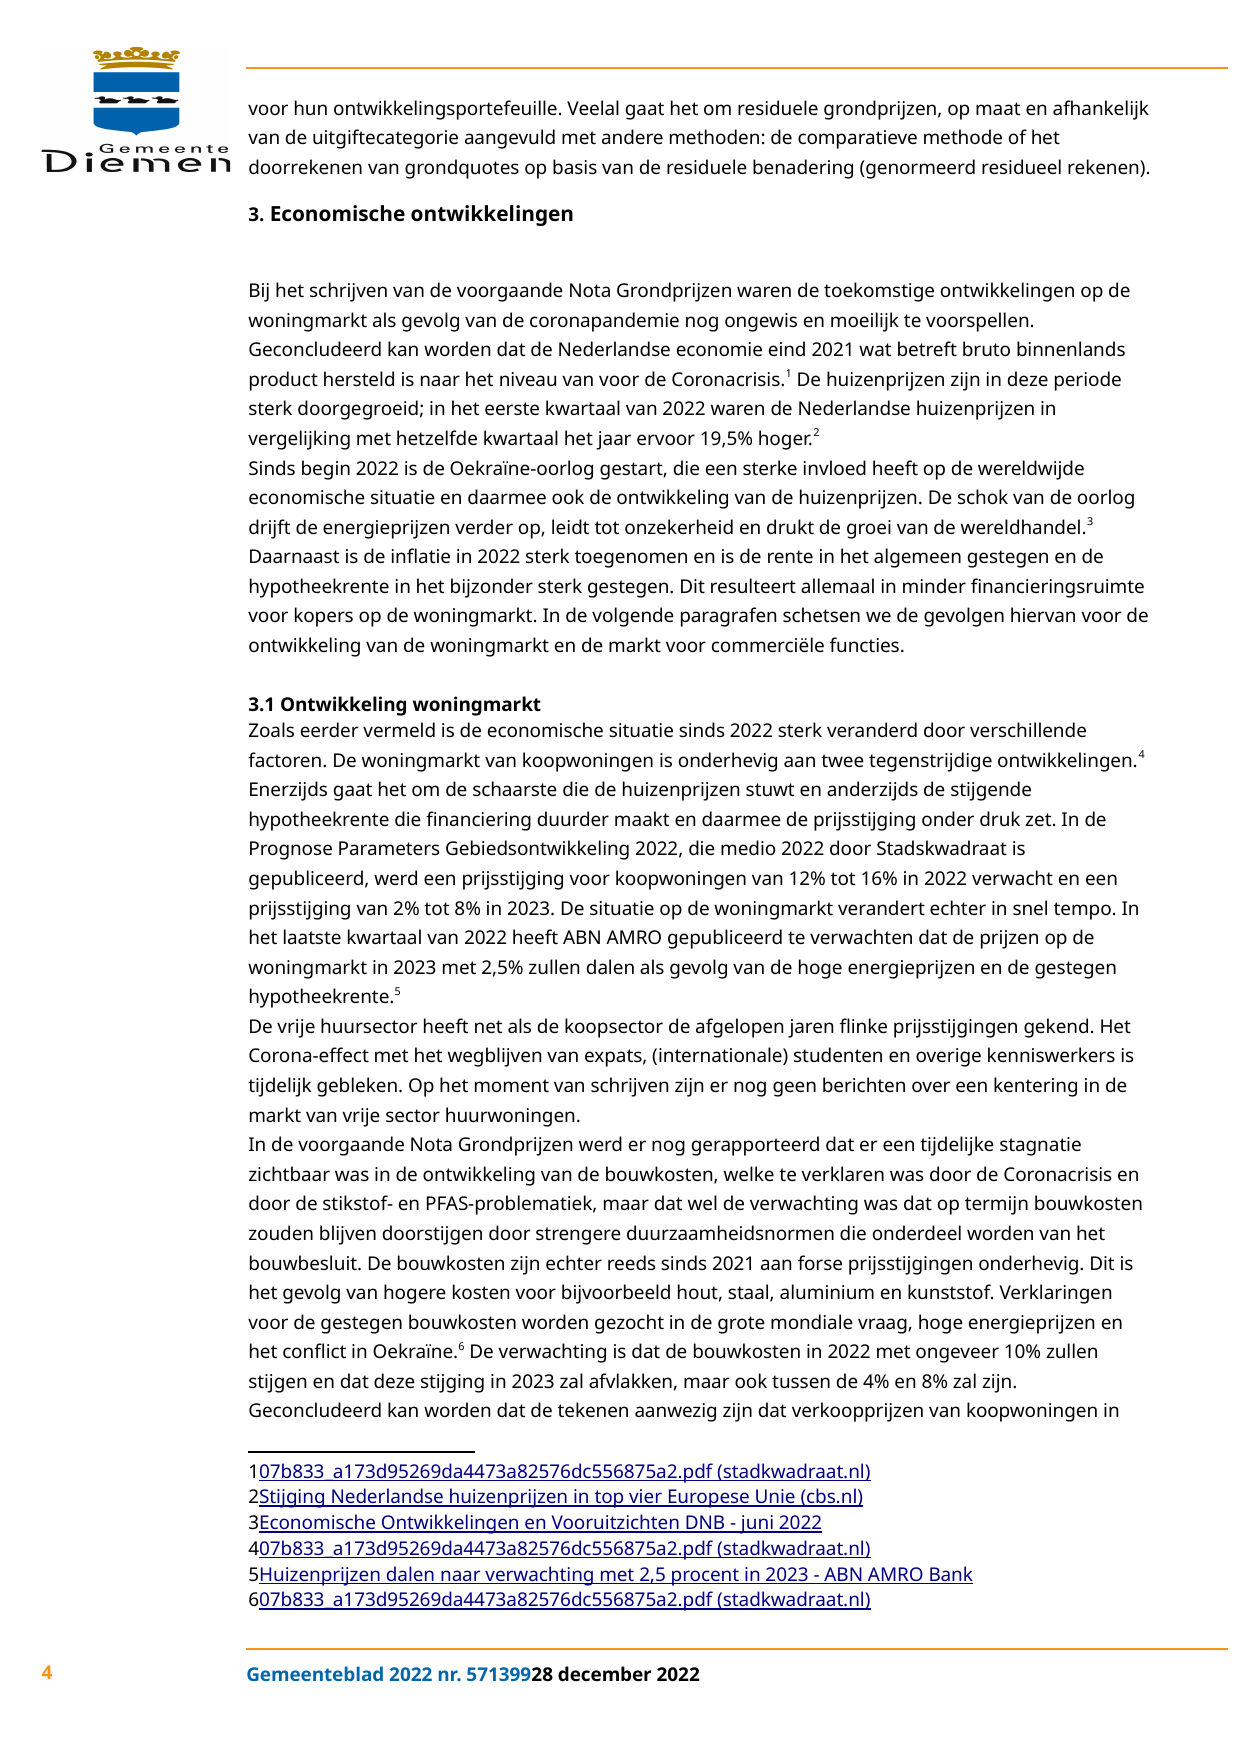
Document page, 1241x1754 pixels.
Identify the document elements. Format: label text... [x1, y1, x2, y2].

text De vrije huursector heeft net als de koopsector de afgelopen jaren flinke prijsstijgingen gekend. Het Corona-effect met het wegblijven van expats, (internationale) studenten en overige kenniswerkers is tijdelijk gebleken. Op het moment van schrijven zijn er nog geen berichten over een kentering in de markt van vrije sector huurwoningen. [248, 1013, 1152, 1127]
text In de voorgaande Nota Grondprijzen werd er nog gerapporteerd dat er een tijdelijke stagnatie zichtbaar was in de ontwikkeling van de bouwkosten, welke te verklaren was door de Coronacrisis en door de stikstof- en PFAS-problematiek, maar dat wel de verwachting was dat op termijn bouwkosten zouden blijven doorstijgen door strengere duurzaamheidsnormen die onderdeel worden van het bouwbesluit. De bouwkosten zijn echter reeds sinds 2021 aan forse prijsstijgingen onderhevig. Dit is het gevolg van hogere kosten voor bijvoorbeeld hout, staal, aluminium en kunststof. Verklaringen voor de gestegen bouwkosten worden gezocht in de grote mondiale vraag, hoge energieprijzen en het conflict in Oekraïne. De verwachting is dat de bouwkosten in 2022 met ongeveer 10% zullen stijgen en dat deze stijging in 2023 zal afvlakken, maar ook tussen de 4% en 8% zal zijn. [248, 1131, 1152, 1394]
text 07b833_a173d95269da4473a82576dc556875a2.pdf (stadkwadraat.nl) [248, 1458, 1152, 1483]
text Huizenprijzen dalen naar verwachting met 2,5 procent in 2023 - ABN AMRO Bank [248, 1561, 1152, 1586]
picture [41, 47, 231, 172]
text Stijging Nederlandse huizenprijzen in top vier Europese Unie (cbs.nl) [248, 1483, 1152, 1509]
text Economische Ontwikkelingen en Vooruitzichten DNB - juni 2022 [248, 1509, 1152, 1535]
text 3. Economische ontwikkelingen [248, 199, 1152, 228]
text Geconcludeerd kan worden dat de tekenen aanwezig zijn dat verkoopprijzen van koopwoningen in [248, 1398, 1152, 1423]
text Bij het schrijven van de voorgaande Nota Grondprijzen waren de toekomstige ontwikkelingen op de woningmarkt als gevolg van de coronapandemie nog ongewis en moeilijk te voorspellen. Geconcludeerd kan worden dat de Nederlandse economie eind 2021 wat betreft bruto binnenlands product hersteld is naar het niveau van voor de Coronacrisis. De huizenprijzen zijn in deze periode sterk doorgegroeid; in het eerste kwartaal van 2022 waren de Nederlandse huizenprijzen in vergelijking met hetzelfde kwartaal het jaar ervoor 19,5% hoger. [248, 277, 1152, 451]
text 07b833_a173d95269da4473a82576dc556875a2.pdf (stadkwadraat.nl) [248, 1586, 1152, 1612]
text Sinds begin 2022 is de Oekraïne-oorlog gestart, die een sterke invloed heeft op de wereldwijde economische situatie en daarmee ook de ontwikkeling van de huizenprijzen. De schok van de oorlog drijft de energieprijzen verder op, leidt tot onzekerheid en drukt de groei van de wereldhandel. Daarnaast is de inflatie in 2022 sterk toegenomen en is de rente in het algemeen gestegen en de hypotheekrente in het bijzonder sterk gestegen. Dit resulteert allemaal in minder financieringsruimte voor kopers op de woningmarkt. In de volgende paragrafen schetsen we de gevolgen hiervan voor de ontwikkeling van de woningmarkt en de markt voor commerciële functies. [248, 455, 1152, 658]
text 07b833_a173d95269da4473a82576dc556875a2.pdf (stadkwadraat.nl) [248, 1535, 1152, 1561]
text 3.1 Ontwikkeling woningmarkt [248, 691, 1152, 717]
text Zoals eerder vermeld is de economische situatie sinds 2022 sterk veranderd door verschillende factoren. De woningmarkt van koopwoningen is onderhevig aan twee tegenstrijdige ontwikkelingen. Enerzijds gaat het om de schaarste die de huizenprijzen stuwt en anderzijds de stijgende hypotheekrente die financiering duurder maakt en daarmee de prijsstijging onder druk zet. In de Prognose Parameters Gebiedsontwikkeling 2022, die medio 2022 door Stadskwadraat is gepubliceerd, werd een prijsstijging voor koopwoningen van 12% tot 16% in 2022 verwacht en een prijsstijging van 2% tot 8% in 2023. De situatie op de woningmarkt verandert echter in snel tempo. In het laatste kwartaal van 2022 heeft ABN AMRO gepubliceerd te verwachten dat de prijzen op de woningmarkt in 2023 met 2,5% zullen dalen als gevolg van de hoge energieprijzen en de gestegen hypotheekrente. [248, 717, 1152, 1009]
text voor hun ontwikkelingsportefeuille. Veelal gaat het om residuele grondprijzen, op maat en afhankelijk van de uitgiftecategorie aangevuld met andere methoden: de comparatieve methode of het doorrekenen van grondquotes op basis van de residuele benadering (genormeerd residueel rekenen). [248, 95, 1152, 180]
